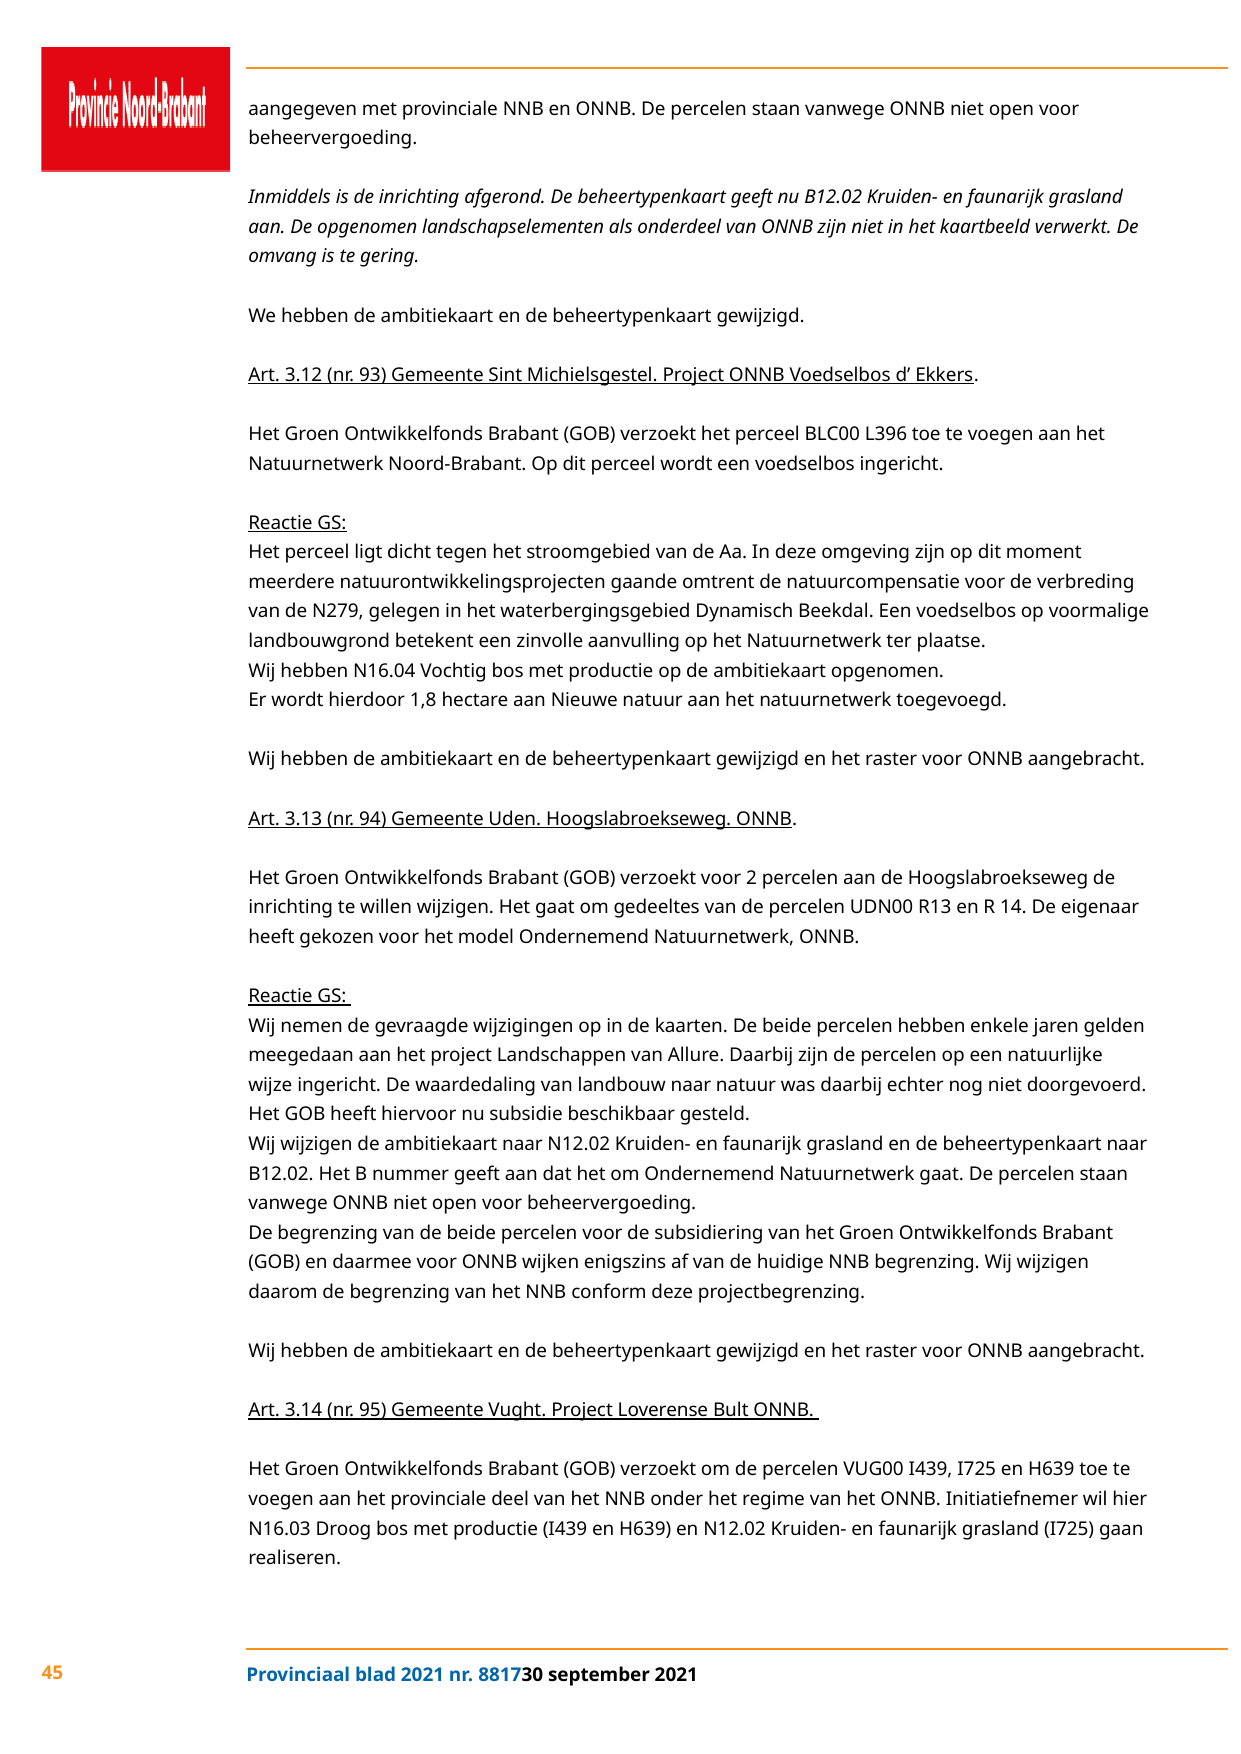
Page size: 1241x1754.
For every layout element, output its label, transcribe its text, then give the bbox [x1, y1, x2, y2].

text Inmiddels is de inrichting afgerond. De beheertypenkaart geeft nu B12.02 Kruiden- en faunarijk grasland aan. De opgenomen landschapselementen als onderdeel van ONNB zijn niet in het kaartbeeld verwerkt. De omvang is te gering. [248, 183, 1152, 268]
text Wij nemen de gevraagde wijzigingen op in de kaarten. De beide percelen hebben enkele jaren gelden meegedaan aan het project Landschappen van Allure. Daarbij zijn de percelen op een natuurlijke wijze ingericht. De waardedaling van landbouw naar natuur was daarbij echter nog niet doorgevoerd. Het GOB heeft hiervoor nu subsidie beschikbaar gesteld. [248, 1012, 1152, 1126]
text Reactie GS: [248, 982, 1152, 1008]
text Art. 3.14 (nr. 95) Gemeente Vught. Project Loverense Bult ONNB. [248, 1396, 1152, 1422]
text Wij hebben de ambitiekaart en de beheertypenkaart gewijzigd en het raster voor ONNB aangebracht. [248, 746, 1152, 771]
text Het Groen Ontwikkelfonds Brabant (GOB) verzoekt voor 2 percelen aan de Hoogslabroekseweg de inrichting te willen wijzigen. Het gaat om gedeeltes van de percelen UDN00 R13 en R 14. De eigenaar heeft gekozen voor het model Ondernemend Natuurnetwerk, ONNB. [248, 864, 1152, 949]
text Het perceel ligt dicht tegen het stroomgebied van de Aa. In deze omgeving zijn op dit moment meerdere natuurontwikkelingsprojecten gaande omtrent de natuurcompensatie voor de verbreding van de N279, gelegen in het waterbergingsgebied Dynamisch Beekdal. Een voedselbos op voormalige landbouwgrond betekent een zinvolle aanvulling op het Natuurnetwerk ter plaatse. [248, 538, 1152, 653]
text Wij wijzigen de ambitiekaart naar N12.02 Kruiden- en faunarijk grasland en de beheertypenkaart naar B12.02. Het B nummer geeft aan dat het om Ondernemend Natuurnetwerk gaat. De percelen staan vanwege ONNB niet open voor beheervergoeding. [248, 1130, 1152, 1215]
text Wij hebben de ambitiekaart en de beheertypenkaart gewijzigd en het raster voor ONNB aangebracht. [248, 1337, 1152, 1363]
text Het Groen Ontwikkelfonds Brabant (GOB) verzoekt het perceel BLC00 L396 toe te voegen aan het Natuurnetwerk Noord-Brabant. Op dit perceel wordt een voedselbos ingericht. [248, 420, 1152, 476]
text De begrenzing van de beide percelen voor de subsidiering van het Groen Ontwikkelfonds Brabant (GOB) en daarmee voor ONNB wijken enigszins af van de huidige NNB begrenzing. Wij wijzigen daarom de begrenzing van het NNB conform deze projectbegrenzing. [248, 1219, 1152, 1304]
text Wij hebben N16.04 Vochtig bos met productie op de ambitiekaart opgenomen. [248, 657, 1152, 683]
picture [41, 47, 231, 172]
text We hebben de ambitiekaart en de beheertypenkaart gewijzigd. [248, 302, 1152, 328]
text Het Groen Ontwikkelfonds Brabant (GOB) verzoekt om de percelen VUG00 I439, I725 en H639 toe te voegen aan het provinciale deel van het NNB onder het regime van het ONNB. Initiatiefnemer wil hier N16.03 Droog bos met productie (I439 en H639) en N12.02 Kruiden- en faunarijk grasland (I725) gaan realiseren. [248, 1456, 1152, 1570]
text aangegeven met provinciale NNB en ONNB. De percelen staan vanwege ONNB niet open voor beheervergoeding. [248, 95, 1152, 150]
text Art. 3.13 (nr. 94) Gemeente Uden. Hoogslabroekseweg. ONNB. [248, 805, 1152, 831]
text Reactie GS: [248, 509, 1152, 535]
text Art. 3.12 (nr. 93) Gemeente Sint Michielsgestel. Project ONNB Voedselbos d’ Ekkers. [248, 361, 1152, 387]
text Er wordt hierdoor 1,8 hectare aan Nieuwe natuur aan het natuurnetwerk toegevoegd. [248, 686, 1152, 712]
